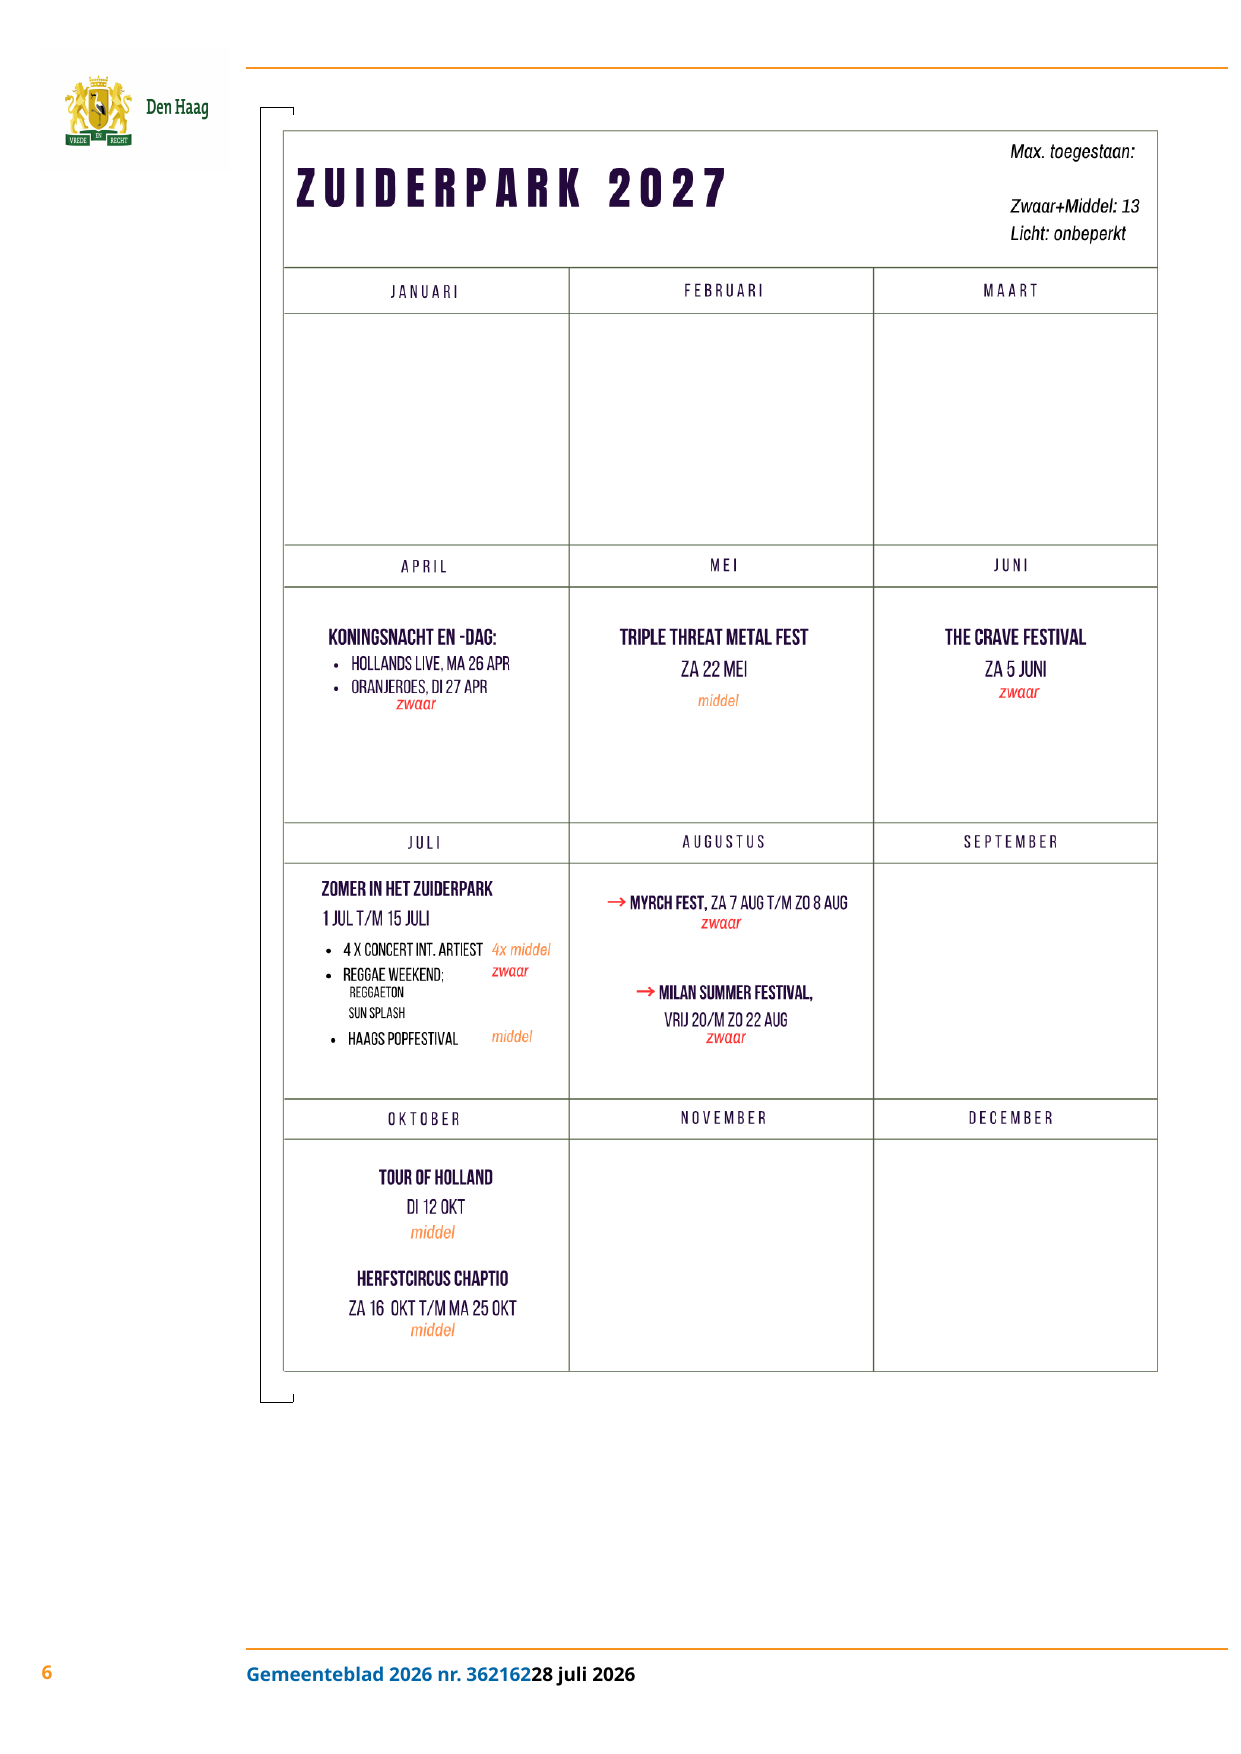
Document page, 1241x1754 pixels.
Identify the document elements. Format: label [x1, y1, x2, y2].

picture [268, 115, 1173, 1394]
picture [41, 47, 231, 172]
